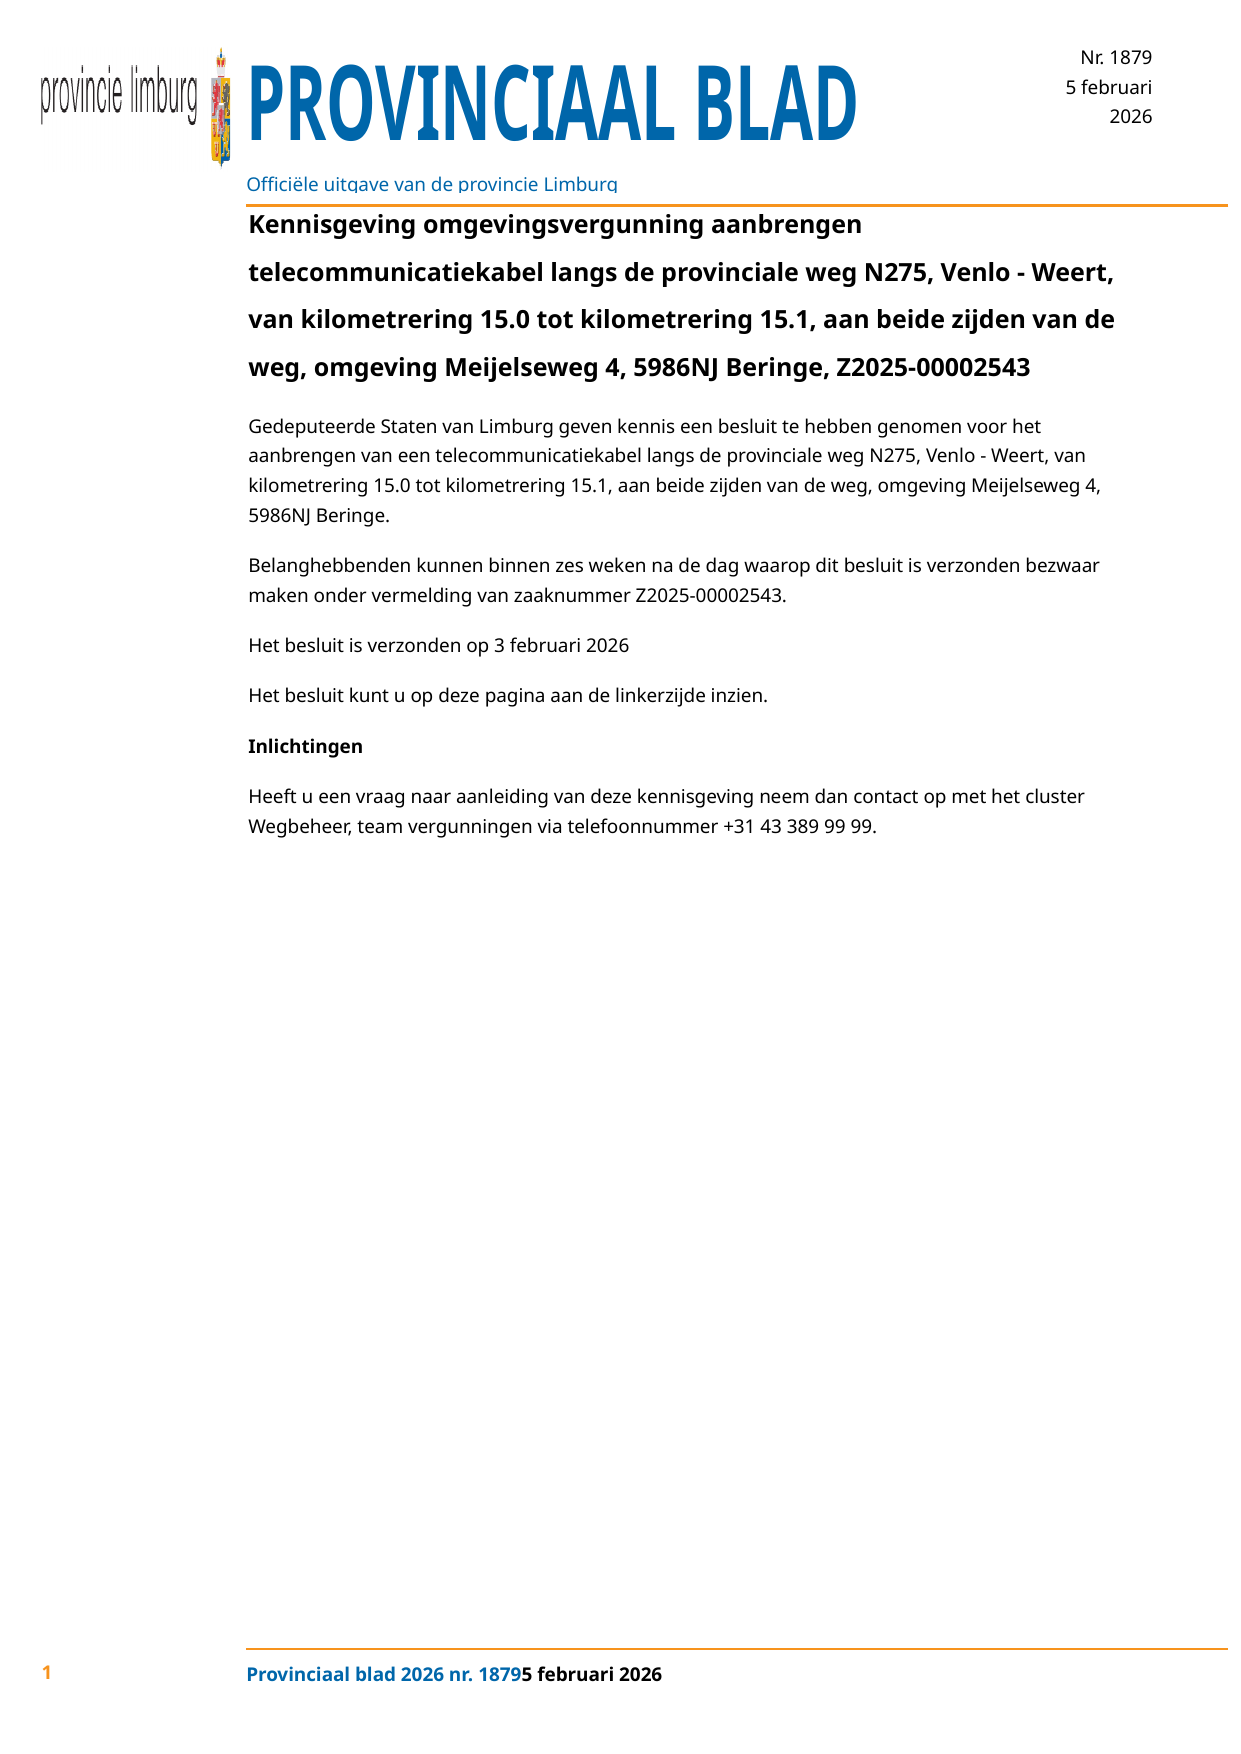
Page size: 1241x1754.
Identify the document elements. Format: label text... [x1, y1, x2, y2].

picture [41, 47, 231, 172]
text Heeft u een vraag naar aanleiding van deze kennisgeving neem dan contact op met het cluster Wegbeheer, team vergunningen via telefoonnummer +31 43 389 99 99. [248, 783, 1152, 839]
text Kennisgeving omgevingsvergunning aanbrengen telecommunicatiekabel langs de provinciale weg N275, Venlo - Weert, van kilometrering 15.0 tot kilometrering 15.1, aan beide zijden van de weg, omgeving Meijelseweg 4, 5986NJ Beringe, Z2025-00002543 [248, 207, 1152, 384]
text Het besluit is verzonden op 3 februari 2026 [248, 632, 1152, 658]
text Belanghebbenden kunnen binnen zes weken na de dag waarop dit besluit is verzonden bezwaar maken onder vermelding van zaaknummer Z2025-00002543. [248, 552, 1152, 608]
text Gedeputeerde Staten van Limburg geven kennis een besluit te hebben genomen voor het aanbrengen van een telecommunicatiekabel langs de provinciale weg N275, Venlo - Weert, van kilometrering 15.0 tot kilometrering 15.1, aan beide zijden van de weg, omgeving Meijelseweg 4, 5986NJ Beringe. [248, 413, 1152, 528]
text Het besluit kunt u op deze pagina aan de linkerzijde inzien. [248, 683, 1152, 708]
text Inlichtingen [248, 733, 1152, 759]
